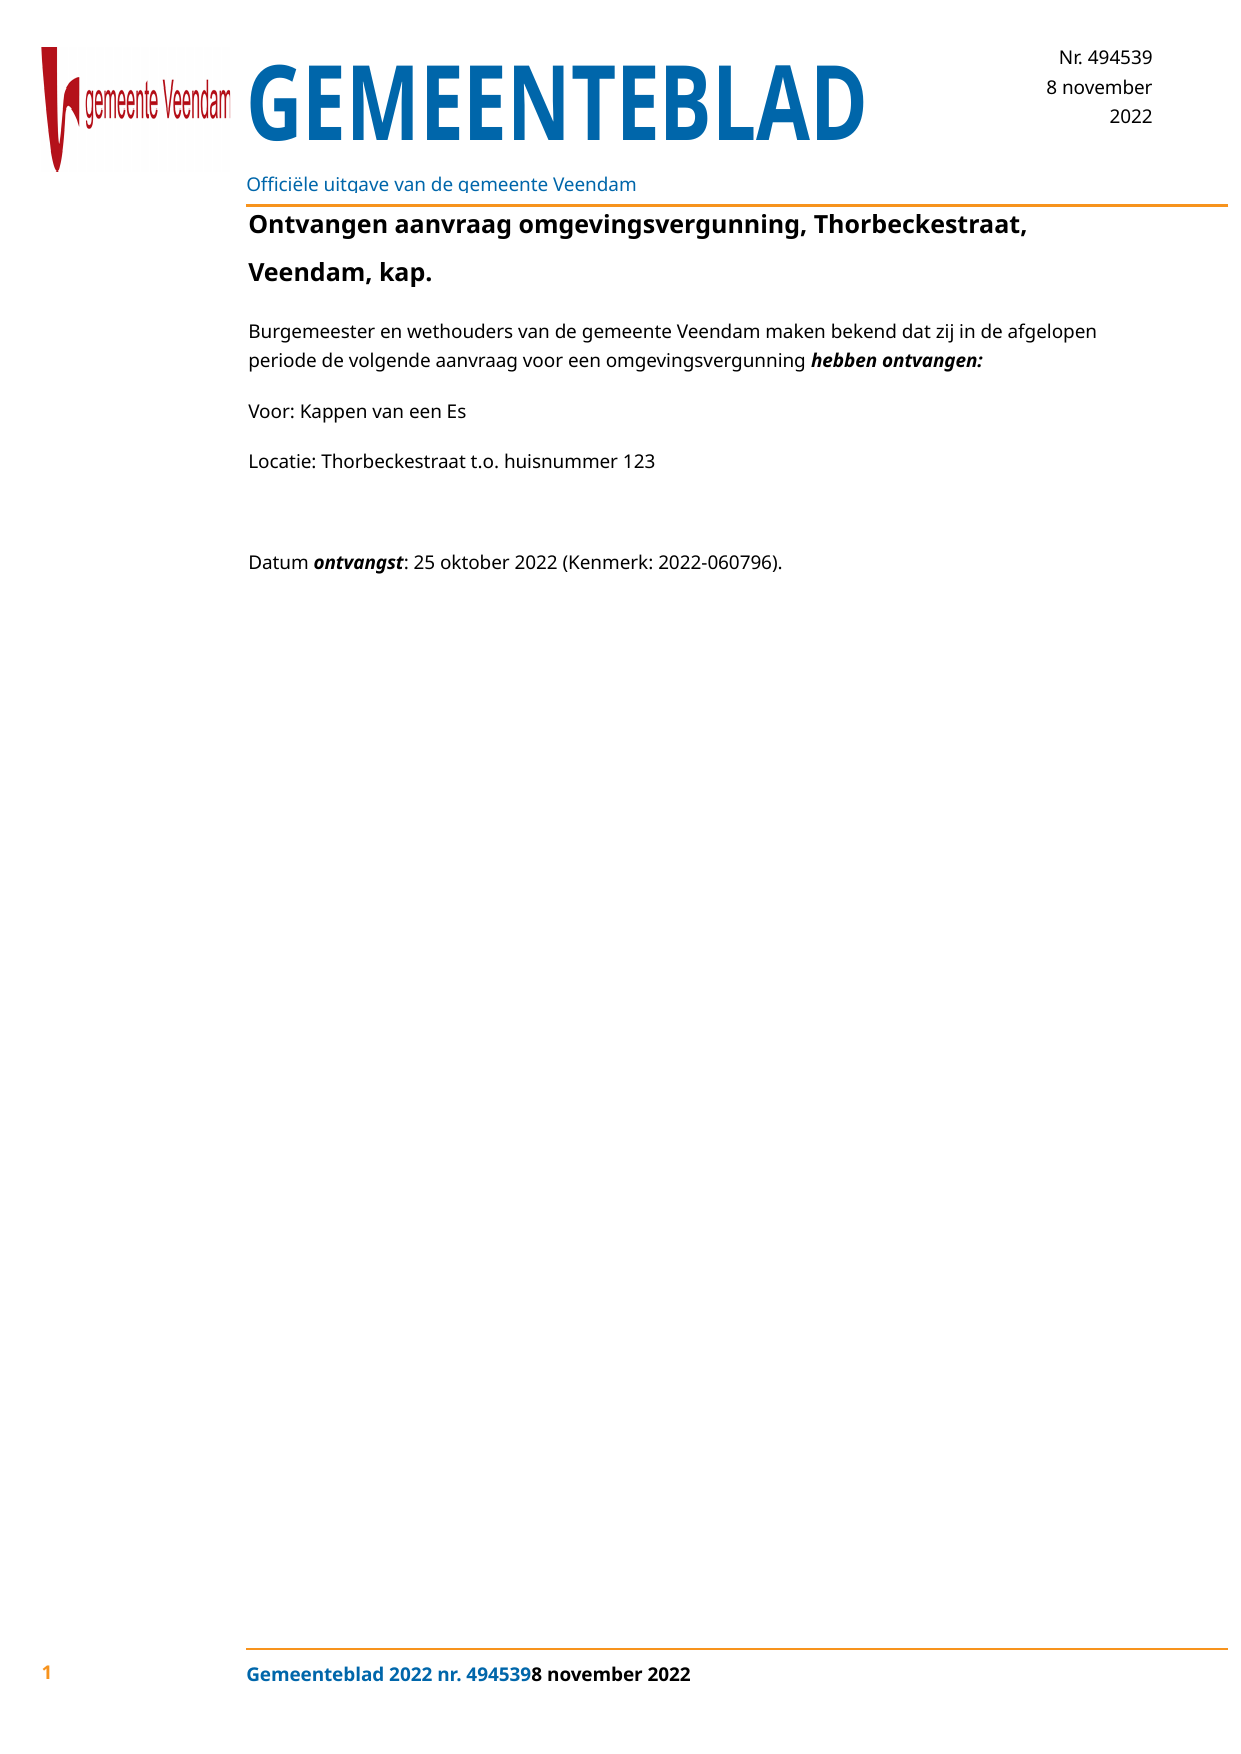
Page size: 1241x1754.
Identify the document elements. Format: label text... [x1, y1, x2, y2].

text Voor: Kappen van een Es [248, 398, 1152, 424]
text Datum ontvangst: 25 oktober 2022 (Kenmerk: 2022-060796). [248, 549, 1152, 575]
text Burgemeester en wethouders van de gemeente Veendam maken bekend dat zij in de afgelopen periode de volgende aanvraag voor een omgevingsvergunning hebben ontvangen: [248, 318, 1152, 373]
text Ontvangen aanvraag omgevingsvergunning, Thorbeckestraat, Veendam, kap. [248, 207, 1152, 288]
picture [41, 47, 231, 172]
text Locatie: Thorbeckestraat t.o. huisnummer 123 [248, 448, 1152, 474]
